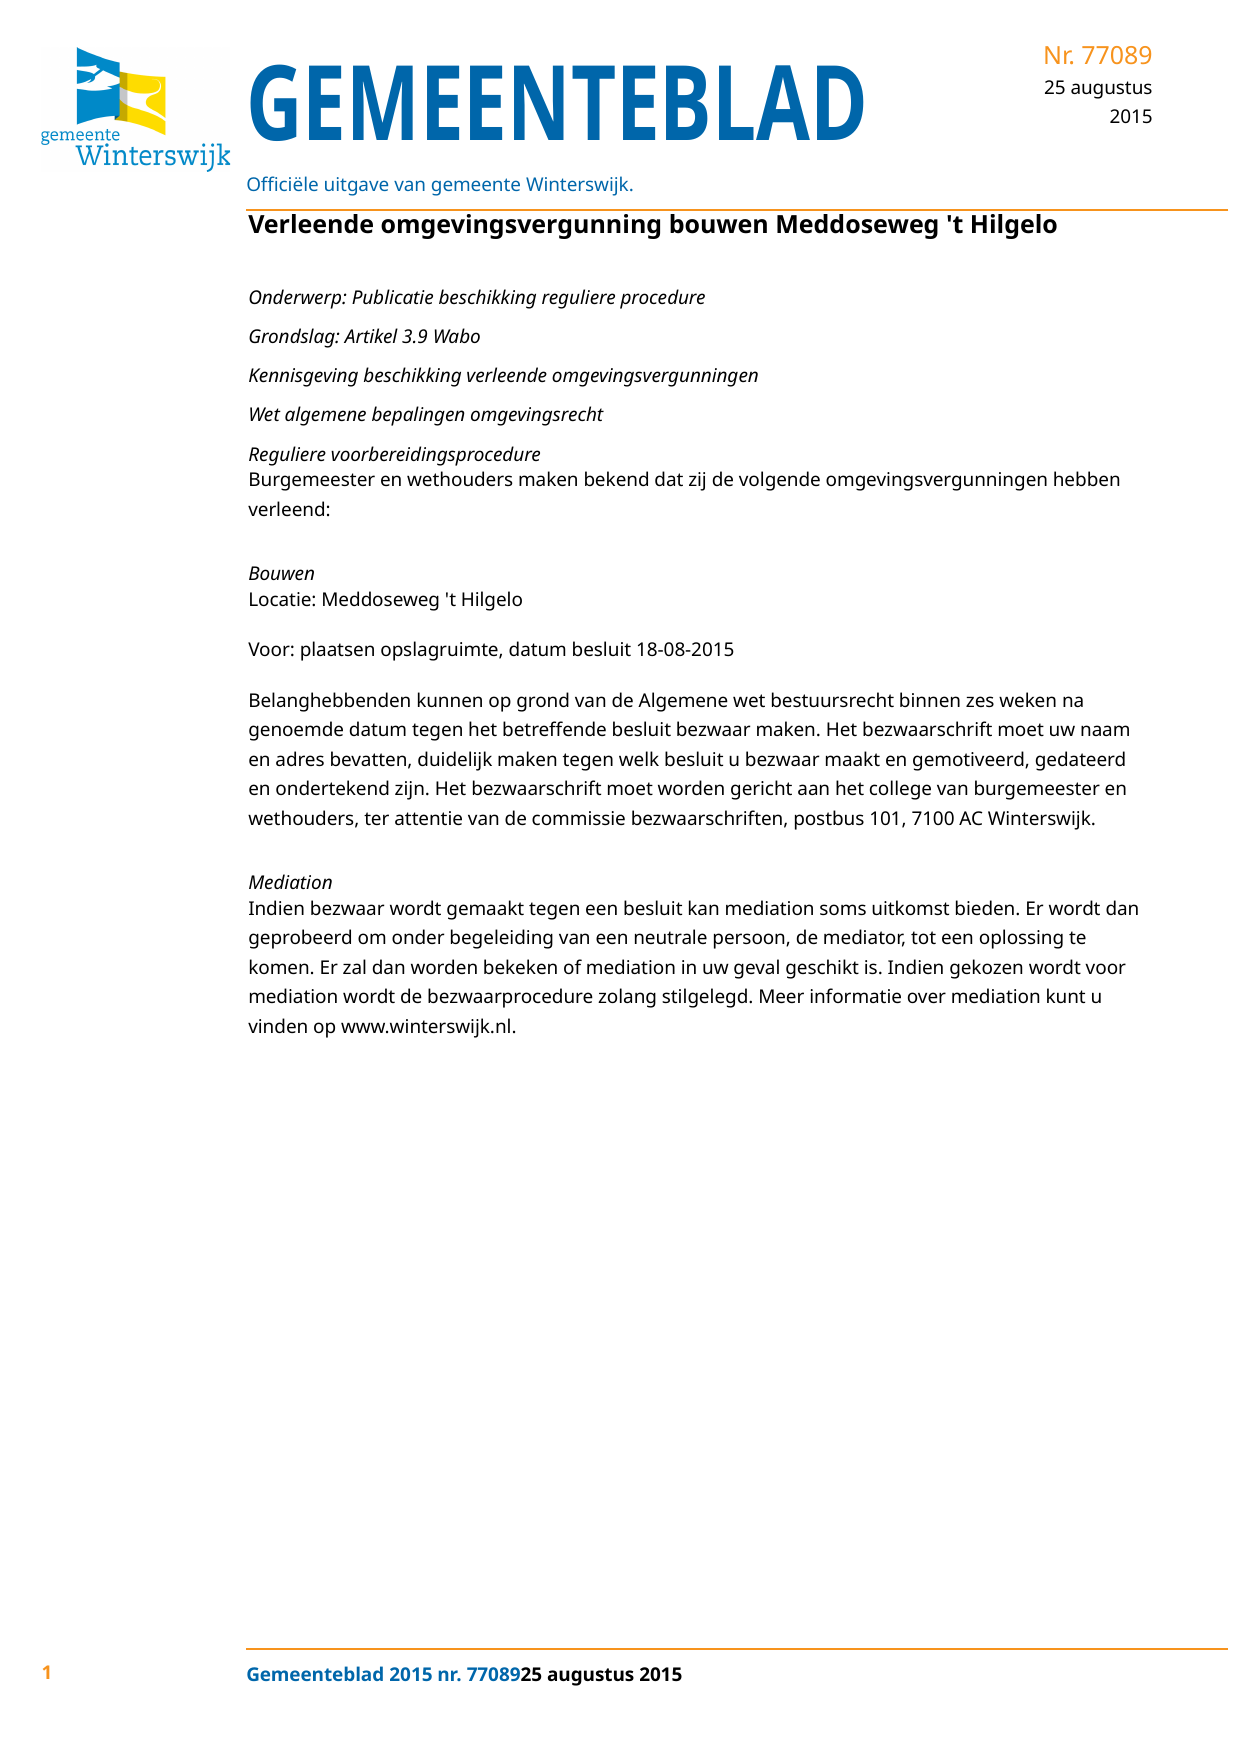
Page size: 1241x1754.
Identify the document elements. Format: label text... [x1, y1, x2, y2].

text Reguliere voorbereidingsprocedure [248, 441, 1152, 467]
text Grondslag: Artikel 3.9 Wabo [248, 323, 1152, 349]
picture [41, 47, 231, 172]
text Voor: plaatsen opslagruimte, datum besluit 18-08-2015 [248, 636, 1152, 662]
text Bouwen [248, 560, 1152, 586]
text Kennisgeving beschikking verleende omgevingsvergunningen [248, 362, 1152, 388]
text Locatie: Meddoseweg 't Hilgelo [248, 586, 1152, 612]
picture [225, 153, 231, 162]
text Indien bezwaar wordt gemaakt tegen een besluit kan mediation soms uitkomst bieden. Er wordt dan geprobeerd om onder begeleiding van een neutrale persoon, de mediator, tot een oplossing te komen. Er zal dan worden bekeken of mediation in uw geval geschikt is. Indien gekozen wordt voor mediation wordt de bezwaarprocedure zolang stilgelegd. Meer informatie over mediation kunt u vinden op www.winterswijk.nl. [248, 895, 1152, 1039]
text Belanghebbenden kunnen op grond van de Algemene wet bestuursrecht binnen zes weken na genoemde datum tegen het betreffende besluit bezwaar maken. Het bezwaarschrift moet uw naam en adres bevatten, duidelijk maken tegen welk besluit u bezwaar maakt en gemotiveerd, gedateerd en ondertekend zijn. Het bezwaarschrift moet worden gericht aan het college van burgemeester en wethouders, ter attentie van de commissie bezwaarschriften, postbus 101, 7100 AC Winterswijk. [248, 687, 1152, 831]
text Burgemeester en wethouders maken bekend dat zij de volgende omgevingsvergunningen hebben verleend: [248, 467, 1152, 522]
text Verleende omgevingsvergunning bouwen Meddoseweg 't Hilgelo [248, 211, 1152, 241]
text Wet algemene bepalingen omgevingsrecht [248, 402, 1152, 427]
text Mediation [248, 869, 1152, 895]
text Onderwerp: Publicatie beschikking reguliere procedure [248, 284, 1152, 309]
